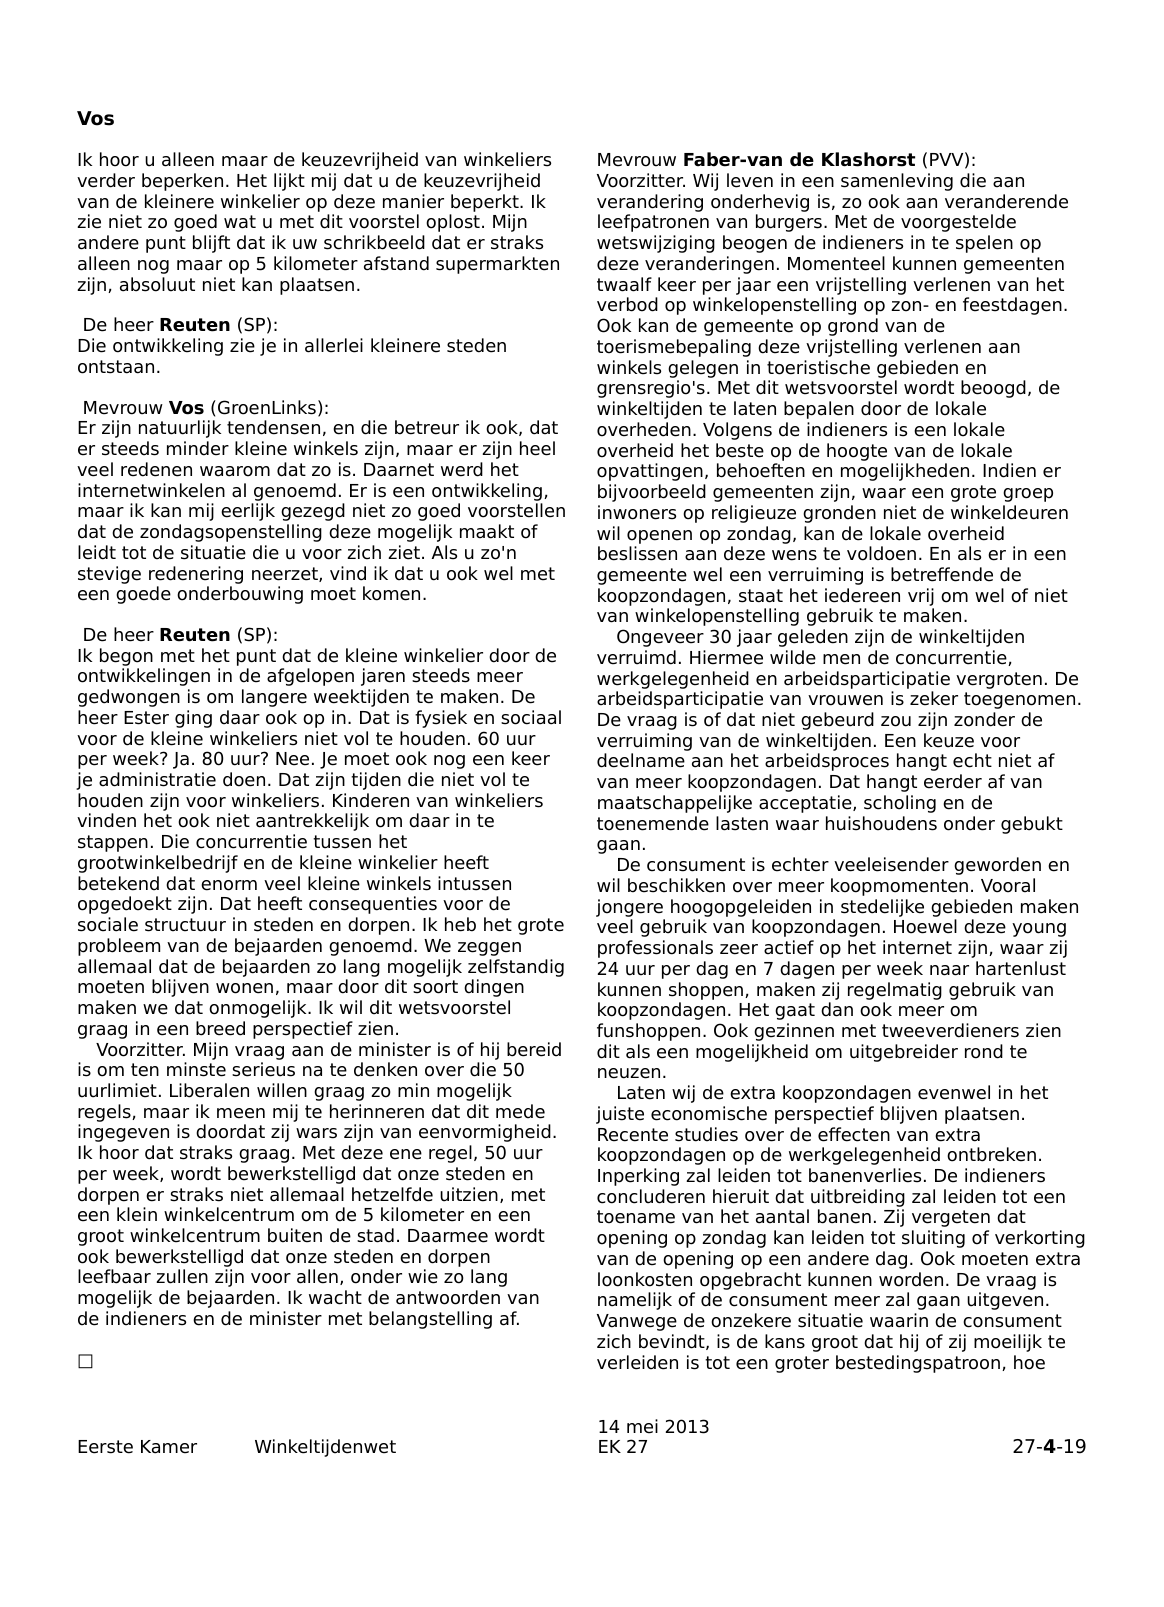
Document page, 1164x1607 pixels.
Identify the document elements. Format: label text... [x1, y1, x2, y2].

text Ik hoor u alleen maar de keuzevrijheid van winkeliers verder beperken. Het lijkt mij dat u de keuzevrijheid van de kleinere winkelier op deze manier beperkt. Ik zie niet zo goed wat u met dit voorstel oplost. Mijn andere punt blijft dat ik uw schrikbeeld dat er straks alleen nog maar op 5 kilometer afstand supermarkten zijn, absoluut niet kan plaatsen. [77, 150, 567, 295]
text Voorzitter. Wij leven in een samenleving die aan verandering onderhevig is, zo ook aan veranderende leefpatronen van burgers. Met de voorgestelde wetswijziging beogen de indieners in te spelen op deze veranderingen. Momenteel kunnen gemeenten twaalf keer per jaar een vrijstelling verlenen van het verbod op winkelopenstelling op zon- en feestdagen. Ook kan de gemeente op grond van de toerismebepaling deze vrijstelling verlenen aan winkels gelegen in toeristische gebieden en grensregio's. Met dit wetsvoorstel wordt beoogd, de winkeltijden te laten bepalen door de lokale overheden. Volgens de indieners is een lokale overheid het beste op de hoogte van de lokale opvattingen, behoeften en mogelijkheden. Indien er bijvoorbeeld gemeenten zijn, waar een grote groep inwoners op religieuze gronden niet de winkeldeuren wil openen op zondag, kan de lokale overheid beslissen aan deze wens te voldoen. En als er in een gemeente wel een verruiming is betreffende de koopzondagen, staat het iedereen vrij om wel of niet van winkelopenstelling gebruik te maken. [596, 171, 1087, 627]
text De heer Reuten (SP): [77, 625, 567, 646]
text Die ontwikkeling zie je in allerlei kleinere steden ontstaan. [77, 336, 567, 377]
text Ongeveer 30 jaar geleden zijn de winkeltijden verruimd. Hiermee wilde men de concurrentie, werkgelegenheid en arbeidsparticipatie vergroten. De arbeidsparticipatie van vrouwen is zeker toegenomen. De vraag is of dat niet gebeurd zou zijn zonder de verruiming van de winkeltijden. Een keuze voor deelname aan het arbeidsproces hangt echt niet af van meer koopzondagen. Dat hangt eerder af van maatschappelijke acceptatie, scholing en de toenemende lasten waar huishoudens onder gebukt gaan. [596, 627, 1087, 855]
text Mevrouw Vos (GroenLinks): [77, 397, 567, 418]
text Ik begon met het punt dat de kleine winkelier door de ontwikkelingen in de afgelopen jaren steeds meer gedwongen is om langere weektijden te maken. De heer Ester ging daar ook op in. Dat is fysiek en sociaal voor de kleine winkeliers niet vol te houden. 60 uur per week? Ja. 80 uur? Nee. Je moet ook nog een keer je administratie doen. Dat zijn tijden die niet vol te houden zijn voor winkeliers. Kinderen van winkeliers vinden het ook niet aantrekkelijk om daar in te stappen. Die concurrentie tussen het grootwinkelbedrijf en de kleine winkelier heeft betekend dat enorm veel kleine winkels intussen opgedoekt zijn. Dat heeft consequenties voor de sociale structuur in steden en dorpen. Ik heb het grote probleem van de bejaarden genoemd. We zeggen allemaal dat de bejaarden zo lang mogelijk zelfstandig moeten blijven wonen, maar door dit soort dingen maken we dat onmogelijk. Ik wil dit wetsvoorstel graag in een breed perspectief zien. [77, 646, 567, 1039]
text Voorzitter. Mijn vraag aan de minister is of hij bereid is om ten minste serieus na te denken over die 50 uurlimiet. Liberalen willen graag zo min mogelijk regels, maar ik meen mij te herinneren dat dit mede ingegeven is doordat zij wars zijn van eenvormigheid. Ik hoor dat straks graag. Met deze ene regel, 50 uur per week, wordt bewerkstelligd dat onze steden en dorpen er straks niet allemaal hetzelfde uitzien, met een klein winkelcentrum om de 5 kilometer en een groot winkelcentrum buiten de stad. Daarmee wordt ook bewerkstelligd dat onze steden en dorpen leefbaar zullen zijn voor allen, onder wie zo lang mogelijk de bejaarden. Ik wacht de antwoorden van de indieners en de minister met belangstelling af. [77, 1039, 567, 1329]
text De heer Reuten (SP): [77, 315, 567, 336]
text Laten wij de extra koopzondagen evenwel in het juiste economische perspectief blijven plaatsen. Recente studies over de effecten van extra koopzondagen op de werkgelegenheid ontbreken. Inperking zal leiden tot banenverlies. De indieners concluderen hieruit dat uitbreiding zal leiden tot een toename van het aantal banen. Zij vergeten dat opening op zondag kan leiden tot sluiting of verkorting van de opening op een andere dag. Ook moeten extra loonkosten opgebracht kunnen worden. De vraag is namelijk of de consument meer zal gaan uitgeven. Vanwege de onzekere situatie waarin de consument zich bevindt, is de kans groot dat hij of zij moeilijk te verleiden is tot een groter bestedingspatroon, hoe [596, 1083, 1087, 1373]
text Mevrouw Faber-van de Klashorst (PVV): [596, 150, 1087, 171]
text Er zijn natuurlijk tendensen, en die betreur ik ook, dat er steeds minder kleine winkels zijn, maar er zijn heel veel redenen waarom dat zo is. Daarnet werd het internetwinkelen al genoemd. Er is een ontwikkeling, maar ik kan mij eerlijk gezegd niet zo goed voorstellen dat de zondagsopenstelling deze mogelijk maakt of leidt tot de situatie die u voor zich ziet. Als u zo'n stevige redenering neerzet, vind ik dat u ook wel met een goede onderbouwing moet komen. [77, 418, 567, 605]
text De consument is echter veeleisender geworden en wil beschikken over meer koopmomenten. Vooral jongere hoogopgeleiden in stedelijke gebieden maken veel gebruik van koopzondagen. Hoewel deze young professionals zeer actief op het internet zijn, waar zij 24 uur per dag en 7 dagen per week naar hartenlust kunnen shoppen, maken zij regelmatig gebruik van koopzondagen. Het gaat dan ook meer om funshoppen. Ook gezinnen met tweeverdieners zien dit als een mogelijkheid om uitgebreider rond te neuzen. [596, 855, 1087, 1083]
text □ [77, 1349, 567, 1370]
